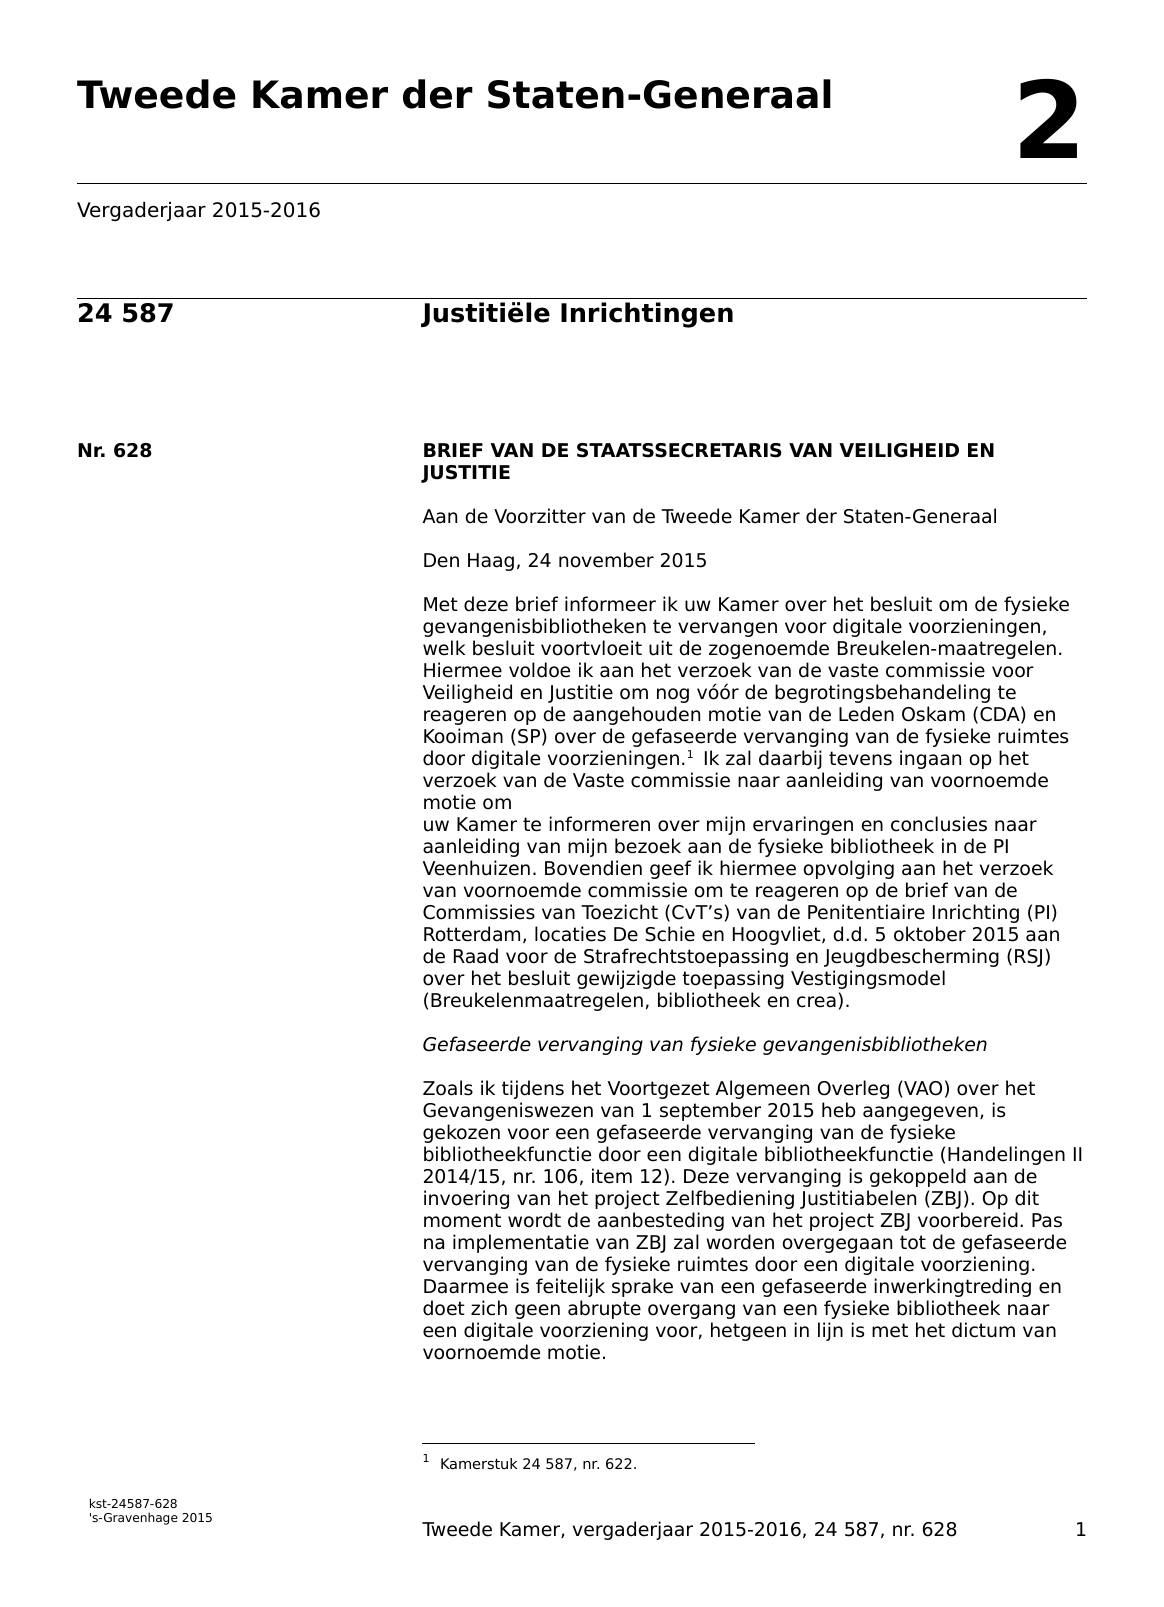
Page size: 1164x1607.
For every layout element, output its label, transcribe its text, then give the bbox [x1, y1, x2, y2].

text 's-Gravenhage 2015 [88, 1511, 323, 1525]
text kst-24587-628 [88, 1497, 323, 1511]
text Zoals ik tijdens het Voortgezet Algemeen Overleg (VAO) over het Gevangeniswezen van 1 september 2015 heb aangegeven, is gekozen voor een gefaseerde vervanging van de fysieke bibliotheekfunctie door een digitale bibliotheekfunctie (Handelingen II 2014/15, nr. 106, item 12). Deze vervanging is gekoppeld aan de invoering van het project Zelfbediening Justitiabelen (ZBJ). Op dit moment wordt de aanbesteding van het project ZBJ voorbereid. Pas na implementatie van ZBJ zal worden overgegaan tot de gefaseerde vervanging van de fysieke ruimtes door een digitale voorziening. Daarmee is feitelijk sprake van een gefaseerde inwerkingtreding en doet zich geen abrupte overgang van een fysieke bibliotheek naar een digitale voorziening voor, hetgeen in lijn is met het dictum van voornoemde motie. [422, 1078, 1087, 1364]
text Den Haag, 24 november 2015 [422, 550, 1087, 572]
subtitle Nr. 628 BRIEF VAN DE STAATSSECRETARIS VAN VEILIGHEID EN JUSTITIE [77, 440, 1087, 484]
subtitle 24 587 Justitiële Inrichtingen [77, 299, 1087, 329]
table_header 2 [886, 59, 1087, 183]
text Kamerstuk 24 587, nr. 622. [422, 1452, 1087, 1474]
text Met deze brief informeer ik uw Kamer over het besluit om de fysieke gevangenisbibliotheken te vervangen voor digitale voorzieningen, welk besluit voortvloeit uit de zogenoemde Breukelen-maatregelen. Hiermee voldoe ik aan het verzoek van de vaste commissie voor Veiligheid en Justitie om nog vóór de begrotingsbehandeling te reageren op de aangehouden motie van de Leden Oskam (CDA) en Kooiman (SP) over de gefaseerde vervanging van de fysieke ruimtes door digitale voorzieningen. Ik zal daarbij tevens ingaan op het verzoek van de Vaste commissie naar aanleiding van voornoemde motie om [422, 594, 1087, 814]
table_cell Vergaderjaar 2015-2016 [77, 184, 1087, 298]
subtitle Gefaseerde vervanging van fysieke gevangenisbibliotheken [422, 1034, 1087, 1056]
text Aan de Voorzitter van de Tweede Kamer der Staten-Generaal [422, 506, 1087, 528]
text uw Kamer te informeren over mijn ervaringen en conclusies naar aanleiding van mijn bezoek aan de fysieke bibliotheek in de PI Veenhuizen. Bovendien geef ik hiermee opvolging aan het verzoek van voornoemde commissie om te reageren op de brief van de Commissies van Toezicht (CvT’s) van de Penitentiaire Inrichting (PI) Rotterdam, locaties De Schie en Hoogvliet, d.d. 5 oktober 2015 aan de Raad voor de Strafrechtstoepassing en Jeugdbescherming (RSJ) over het besluit gewijzigde toepassing Vestigingsmodel (Breukelenmaatregelen, bibliotheek en crea). [422, 814, 1087, 1012]
table_header Tweede Kamer der Staten-Generaal [77, 59, 886, 183]
